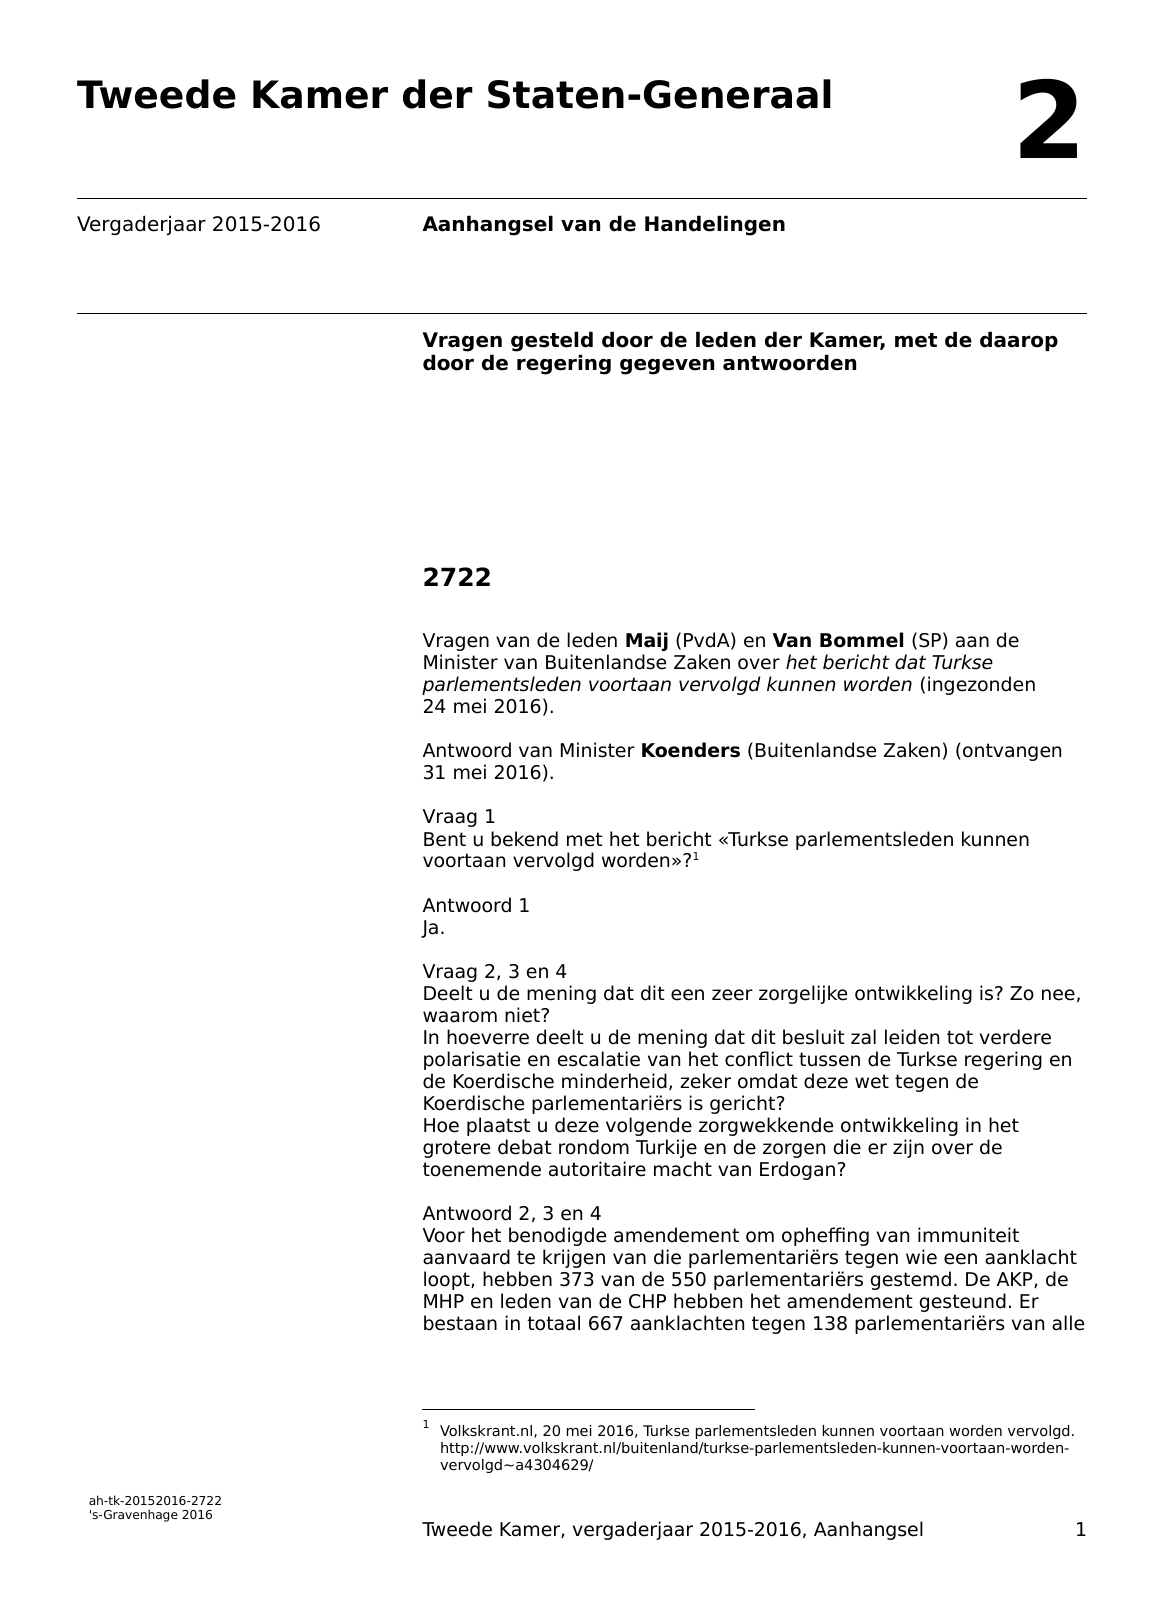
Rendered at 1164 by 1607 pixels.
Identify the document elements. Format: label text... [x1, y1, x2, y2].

text Deelt u de mening dat dit een zeer zorgelijke ontwikkeling is? Zo nee, waarom niet? [422, 983, 1087, 1027]
text 2722 [422, 563, 1087, 592]
table_cell Aanhangsel van de Handelingen [422, 199, 1087, 313]
text 's-Gravenhage 2016 [88, 1508, 323, 1522]
text Hoe plaatst u deze volgende zorgwekkende ontwikkeling in het grotere debat rondom Turkije en de zorgen die er zijn over de toenemende autoritaire macht van Erdogan? [422, 1114, 1087, 1181]
text ah-tk-20152016-2722 [88, 1494, 323, 1508]
text Antwoord 1 [422, 894, 1087, 917]
table_cell Vergaderjaar 2015-2016 [77, 199, 422, 313]
text Vraag 2, 3 en 4 [422, 961, 1087, 983]
table_cell Vragen gesteld door de leden der Kamer, met de daarop door de regering gegeven antwoorden [422, 314, 1087, 375]
table_header 2 [886, 59, 1087, 198]
text Vraag 1 [422, 806, 1087, 828]
text Antwoord van Minister Koenders (Buitenlandse Zaken) (ontvangen 31 mei 2016). [422, 740, 1087, 784]
text Vragen van de leden Maij (PvdA) en Van Bommel (SP) aan de Minister van Buitenlandse Zaken over het bericht dat Turkse parlementsleden voortaan vervolgd kunnen worden (ingezonden 24 mei 2016). [422, 630, 1087, 718]
table_cell [77, 314, 422, 375]
text Bent u bekend met het bericht «Turkse parlementsleden kunnen voortaan vervolgd worden»? [422, 828, 1087, 872]
text Volkskrant.nl, 20 mei 2016, Turkse parlementsleden kunnen voortaan worden vervolgd. http://www.volkskrant.nl/buitenland/turkse-parlementsleden-kunnen-voortaan-worden-vervolgd~a4304629/ [422, 1418, 1087, 1474]
text Voor het benodigde amendement om opheffing van immuniteit aanvaard te krijgen van die parlementariërs tegen wie een aanklacht loopt, hebben 373 van de 550 parlementariërs gestemd. De AKP, de MHP en leden van de CHP hebben het amendement gesteund. Er bestaan in totaal 667 aanklachten tegen 138 parlementariërs van alle [422, 1225, 1087, 1334]
table_header Tweede Kamer der Staten-Generaal [77, 59, 886, 198]
text Antwoord 2, 3 en 4 [422, 1203, 1087, 1225]
text Ja. [422, 917, 1087, 938]
text In hoeverre deelt u de mening dat dit besluit zal leiden tot verdere polarisatie en escalatie van het conflict tussen de Turkse regering en de Koerdische minderheid, zeker omdat deze wet tegen de Koerdische parlementariërs is gericht? [422, 1027, 1087, 1114]
